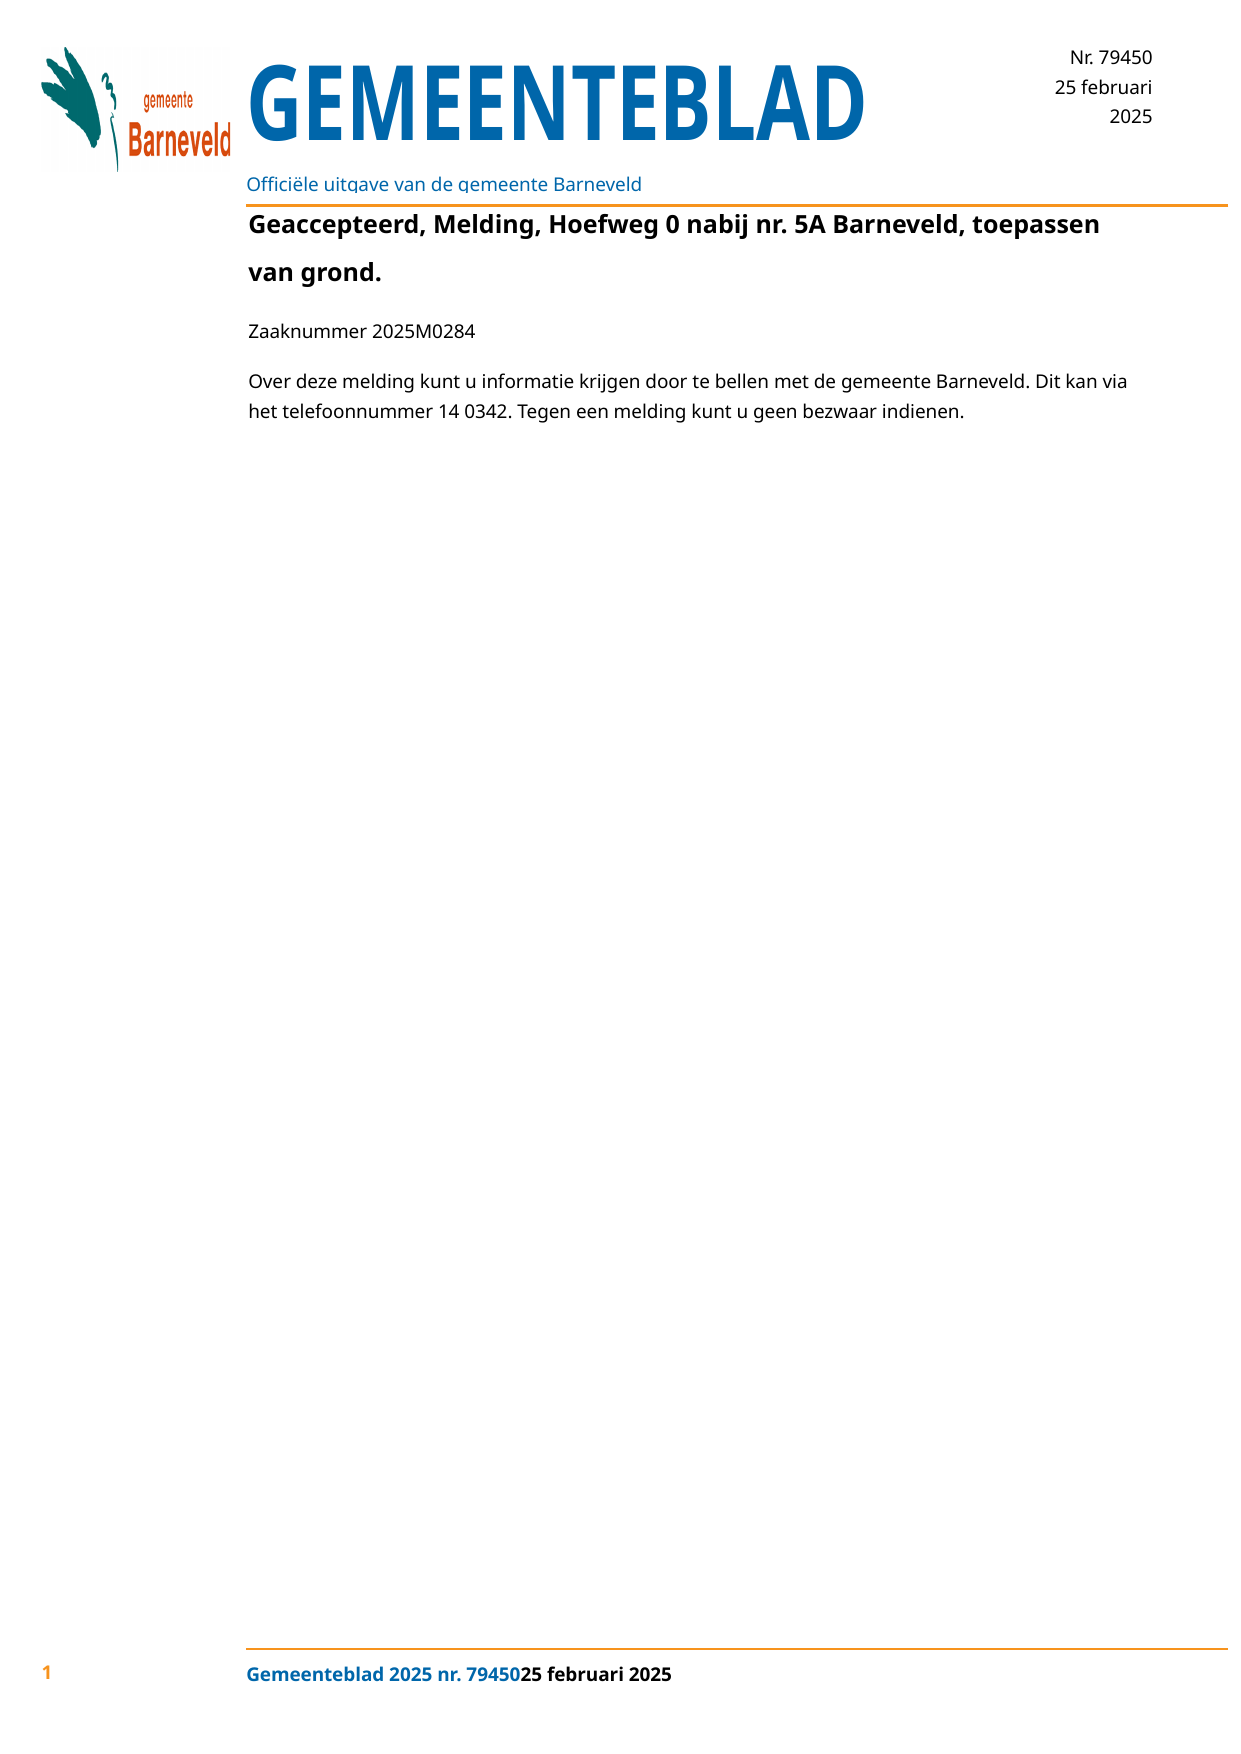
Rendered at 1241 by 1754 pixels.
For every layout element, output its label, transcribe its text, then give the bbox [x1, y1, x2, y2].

text Geaccepteerd, Melding, Hoefweg 0 nabij nr. 5A Barneveld, toepassen van grond. [248, 207, 1152, 288]
text Zaaknummer 2025M0284 [248, 318, 1152, 344]
picture [41, 47, 231, 172]
text Over deze melding kunt u informatie krijgen door te bellen met de gemeente Barneveld. Dit kan via het telefoonnummer 14 0342. Tegen een melding kunt u geen bezwaar indienen. [248, 368, 1152, 424]
